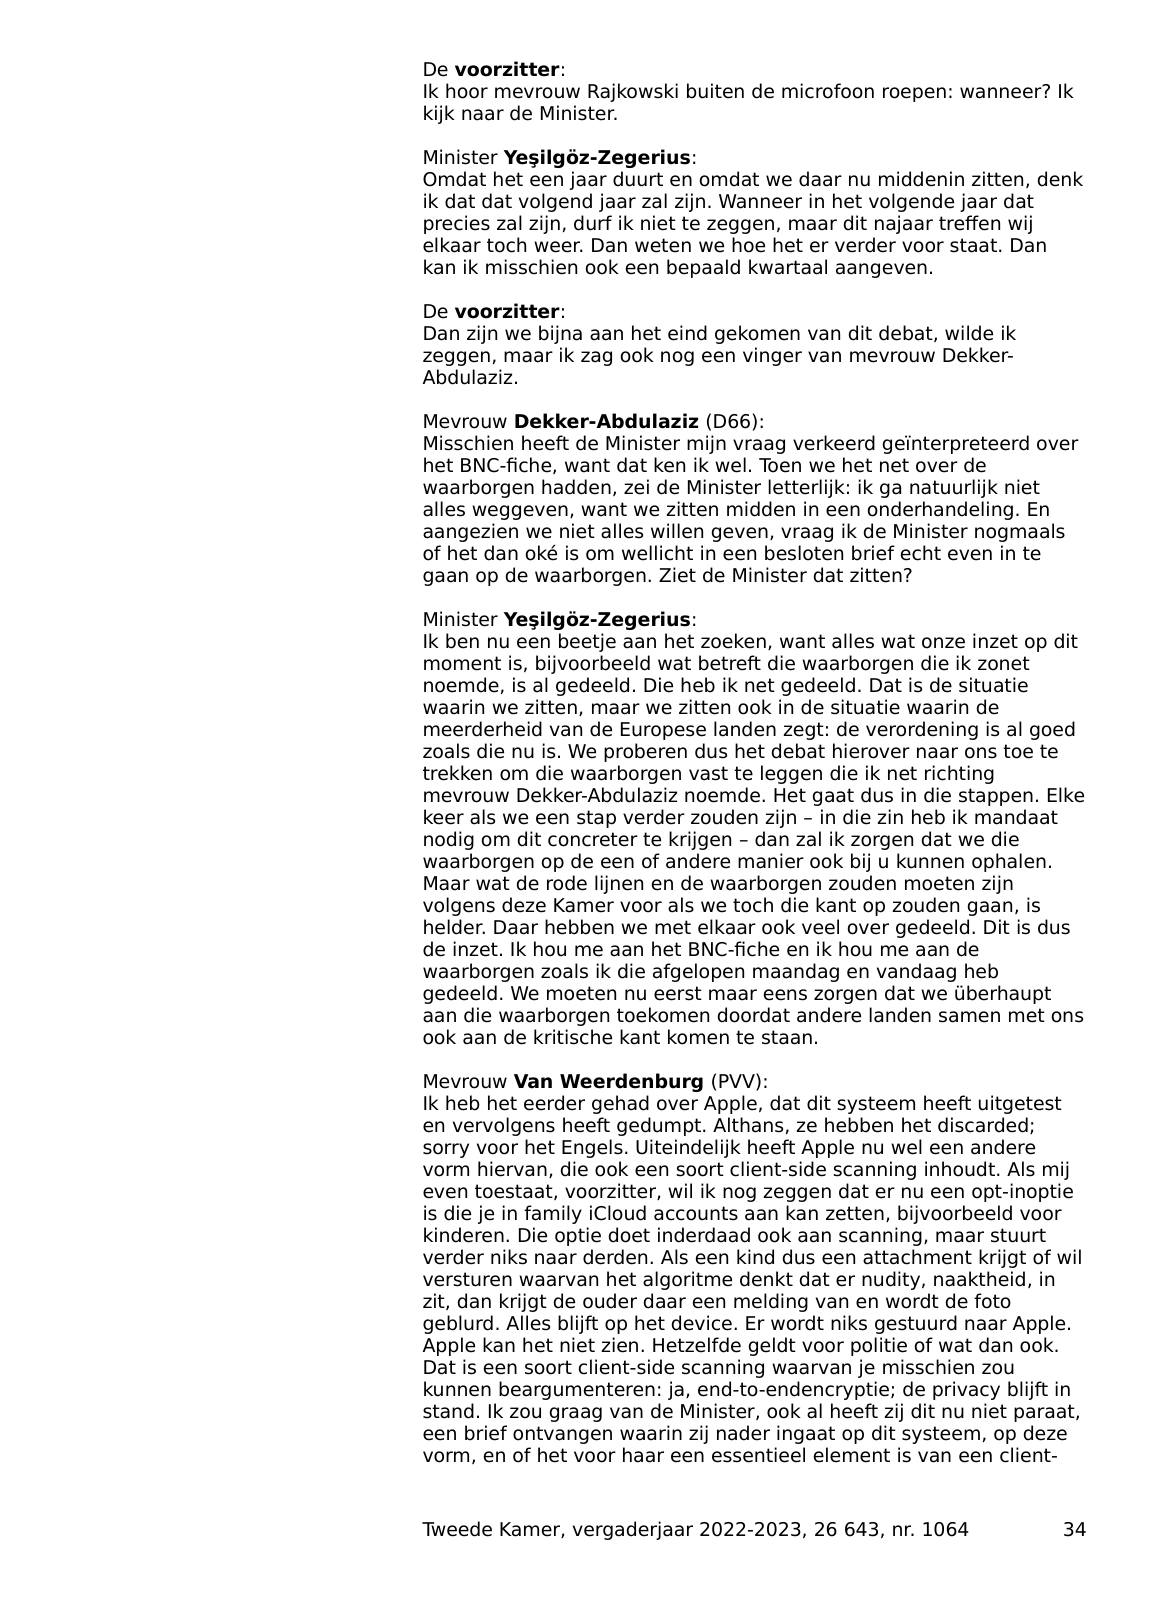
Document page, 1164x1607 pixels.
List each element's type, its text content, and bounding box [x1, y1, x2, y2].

text Mevrouw Dekker-Abdulaziz (D66): [422, 411, 1087, 433]
text Omdat het een jaar duurt en omdat we daar nu middenin zitten, denk ik dat dat volgend jaar zal zijn. Wanneer in het volgende jaar dat precies zal zijn, durf ik niet te zeggen, maar dit najaar treffen wij elkaar toch weer. Dan weten we hoe het er verder voor staat. Dan kan ik misschien ook een bepaald kwartaal aangeven. [422, 169, 1087, 279]
text Minister Yeşilgöz-Zegerius: [422, 609, 1087, 631]
text Ik ben nu een beetje aan het zoeken, want alles wat onze inzet op dit moment is, bijvoorbeeld wat betreft die waarborgen die ik zonet noemde, is al gedeeld. Die heb ik net gedeeld. Dat is de situatie waarin we zitten, maar we zitten ook in de situatie waarin de meerderheid van de Europese landen zegt: de verordening is al goed zoals die nu is. We proberen dus het debat hierover naar ons toe te trekken om die waarborgen vast te leggen die ik net richting mevrouw Dekker-Abdulaziz noemde. Het gaat dus in die stappen. Elke keer als we een stap verder zouden zijn – in die zin heb ik mandaat nodig om dit concreter te krijgen – dan zal ik zorgen dat we die waarborgen op de een of andere manier ook bij u kunnen ophalen. Maar wat de rode lijnen en de waarborgen zouden moeten zijn volgens deze Kamer voor als we toch die kant op zouden gaan, is helder. Daar hebben we met elkaar ook veel over gedeeld. Dit is dus de inzet. Ik hou me aan het BNC-fiche en ik hou me aan de waarborgen zoals ik die afgelopen maandag en vandaag heb gedeeld. We moeten nu eerst maar eens zorgen dat we überhaupt aan die waarborgen toekomen doordat andere landen samen met ons ook aan de kritische kant komen te staan. [422, 631, 1087, 1049]
text De voorzitter: [422, 59, 1087, 81]
text Ik heb het eerder gehad over Apple, dat dit systeem heeft uitgetest en vervolgens heeft gedumpt. Althans, ze hebben het discarded; sorry voor het Engels. Uiteindelijk heeft Apple nu wel een andere vorm hiervan, die ook een soort client-side scanning inhoudt. Als mij even toestaat, voorzitter, wil ik nog zeggen dat er nu een opt-inoptie is die je in family iCloud accounts aan kan zetten, bijvoorbeeld voor kinderen. Die optie doet inderdaad ook aan scanning, maar stuurt verder niks naar derden. Als een kind dus een attachment krijgt of wil versturen waarvan het algoritme denkt dat er nudity, naaktheid, in zit, dan krijgt de ouder daar een melding van en wordt de foto geblurd. Alles blijft op het device. Er wordt niks gestuurd naar Apple. Apple kan het niet zien. Hetzelfde geldt voor politie of wat dan ook. Dat is een soort client-side scanning waarvan je misschien zou kunnen beargumenteren: ja, end-to-endencryptie; de privacy blijft in stand. Ik zou graag van de Minister, ook al heeft zij dit nu niet paraat, een brief ontvangen waarin zij nader ingaat op dit systeem, op deze vorm, en of het voor haar een essentieel element is van een client- [422, 1093, 1087, 1467]
text De voorzitter: [422, 301, 1087, 323]
text Misschien heeft de Minister mijn vraag verkeerd geïnterpreteerd over het BNC-fiche, want dat ken ik wel. Toen we het net over de waarborgen hadden, zei de Minister letterlijk: ik ga natuurlijk niet alles weggeven, want we zitten midden in een onderhandeling. En aangezien we niet alles willen geven, vraag ik de Minister nogmaals of het dan oké is om wellicht in een besloten brief echt even in te gaan op de waarborgen. Ziet de Minister dat zitten? [422, 433, 1087, 587]
text Ik hoor mevrouw Rajkowski buiten de microfoon roepen: wanneer? Ik kijk naar de Minister. [422, 81, 1087, 125]
text Dan zijn we bijna aan het eind gekomen van dit debat, wilde ik zeggen, maar ik zag ook nog een vinger van mevrouw Dekker-Abdulaziz. [422, 323, 1087, 389]
text Mevrouw Van Weerdenburg (PVV): [422, 1071, 1087, 1093]
text Minister Yeşilgöz-Zegerius: [422, 147, 1087, 169]
